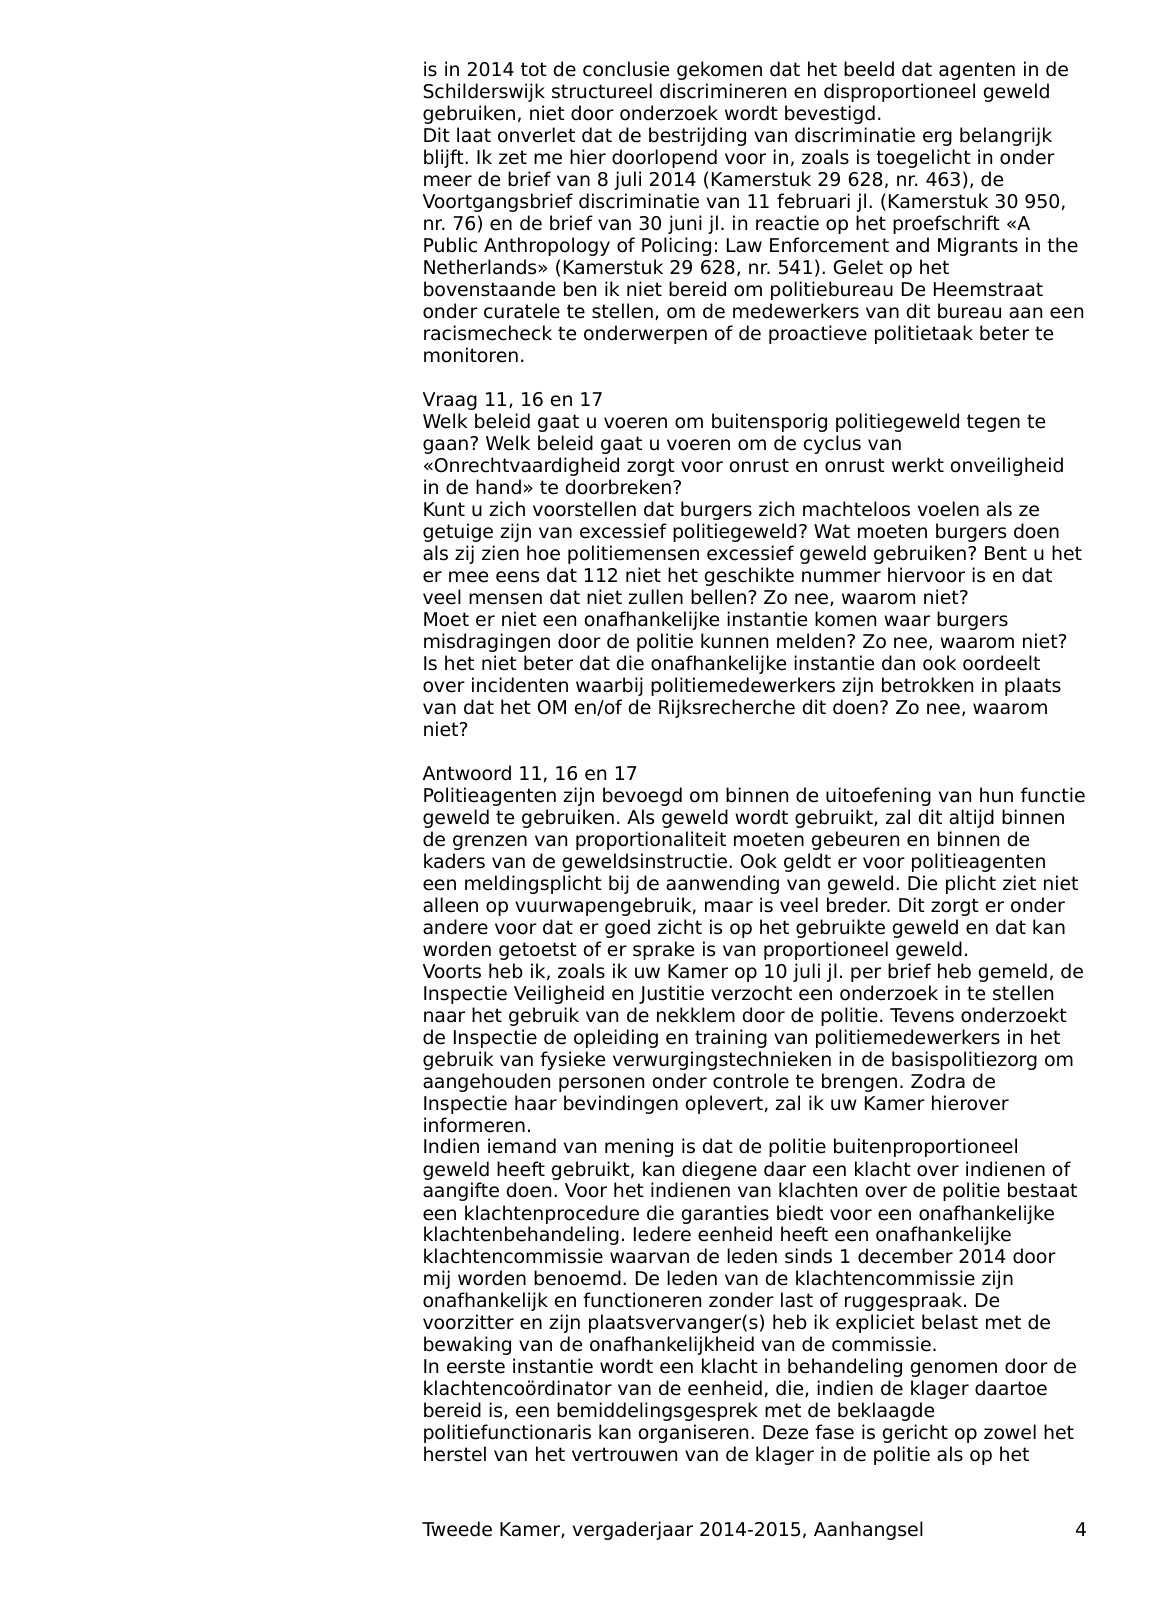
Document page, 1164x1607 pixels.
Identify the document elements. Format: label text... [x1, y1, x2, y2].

text Politieagenten zijn bevoegd om binnen de uitoefening van hun functie geweld te gebruiken. Als geweld wordt gebruikt, zal dit altijd binnen de grenzen van proportionaliteit moeten gebeuren en binnen de kaders van de geweldsinstructie. Ook geldt er voor politieagenten een meldingsplicht bij de aanwending van geweld. Die plicht ziet niet alleen op vuurwapengebruik, maar is veel breder. Dit zorgt er onder andere voor dat er goed zicht is op het gebruikte geweld en dat kan worden getoetst of er sprake is van proportioneel geweld. [422, 785, 1087, 961]
text Kunt u zich voorstellen dat burgers zich machteloos voelen als ze getuige zijn van excessief politiegeweld? Wat moeten burgers doen als zij zien hoe politiemensen excessief geweld gebruiken? Bent u het er mee eens dat 112 niet het geschikte nummer hiervoor is en dat veel mensen dat niet zullen bellen? Zo nee, waarom niet? [422, 499, 1087, 609]
text Dit laat onverlet dat de bestrijding van discriminatie erg belangrijk blijft. Ik zet me hier doorlopend voor in, zoals is toegelicht in onder meer de brief van 8 juli 2014 (Kamerstuk 29 628, nr. 463), de Voortgangsbrief discriminatie van 11 februari jl. (Kamerstuk 30 950, nr. 76) en de brief van 30 juni jl. in reactie op het proefschrift «A Public Anthropology of Policing: Law Enforcement and Migrants in the Netherlands» (Kamerstuk 29 628, nr. 541). Gelet op het bovenstaande ben ik niet bereid om politiebureau De Heemstraat onder curatele te stellen, om de medewerkers van dit bureau aan een racismecheck te onderwerpen of de proactieve politietaak beter te monitoren. [422, 125, 1087, 367]
text Indien iemand van mening is dat de politie buitenproportioneel geweld heeft gebruikt, kan diegene daar een klacht over indienen of aangifte doen. Voor het indienen van klachten over de politie bestaat een klachtenprocedure die garanties biedt voor een onafhankelijke klachtenbehandeling. Iedere eenheid heeft een onafhankelijke klachtencommissie waarvan de leden sinds 1 december 2014 door mij worden benoemd. De leden van de klachtencommissie zijn onafhankelijk en functioneren zonder last of ruggespraak. De voorzitter en zijn plaatsvervanger(s) heb ik expliciet belast met de bewaking van de onafhankelijkheid van de commissie. [422, 1136, 1087, 1356]
text Vraag 11, 16 en 17 [422, 389, 1087, 411]
text In eerste instantie wordt een klacht in behandeling genomen door de klachtencoördinator van de eenheid, die, indien de klager daartoe bereid is, een bemiddelingsgesprek met de beklaagde politiefunctionaris kan organiseren. Deze fase is gericht op zowel het herstel van het vertrouwen van de klager in de politie als op het [422, 1356, 1087, 1466]
text Voorts heb ik, zoals ik uw Kamer op 10 juli jl. per brief heb gemeld, de Inspectie Veiligheid en Justitie verzocht een onderzoek in te stellen naar het gebruik van de nekklem door de politie. Tevens onderzoekt de Inspectie de opleiding en training van politiemedewerkers in het gebruik van fysieke verwurgingstechnieken in de basispolitiezorg om aangehouden personen onder controle te brengen. Zodra de Inspectie haar bevindingen oplevert, zal ik uw Kamer hierover informeren. [422, 961, 1087, 1136]
text Antwoord 11, 16 en 17 [422, 763, 1087, 785]
text Moet er niet een onafhankelijke instantie komen waar burgers misdragingen door de politie kunnen melden? Zo nee, waarom niet? Is het niet beter dat die onafhankelijke instantie dan ook oordeelt over incidenten waarbij politiemedewerkers zijn betrokken in plaats van dat het OM en/of de Rijksrecherche dit doen? Zo nee, waarom niet? [422, 609, 1087, 741]
text is in 2014 tot de conclusie gekomen dat het beeld dat agenten in de Schilderswijk structureel discrimineren en disproportioneel geweld gebruiken, niet door onderzoek wordt bevestigd. [422, 59, 1087, 125]
text Welk beleid gaat u voeren om buitensporig politiegeweld tegen te gaan? Welk beleid gaat u voeren om de cyclus van «Onrechtvaardigheid zorgt voor onrust en onrust werkt onveiligheid in de hand» te doorbreken? [422, 411, 1087, 499]
